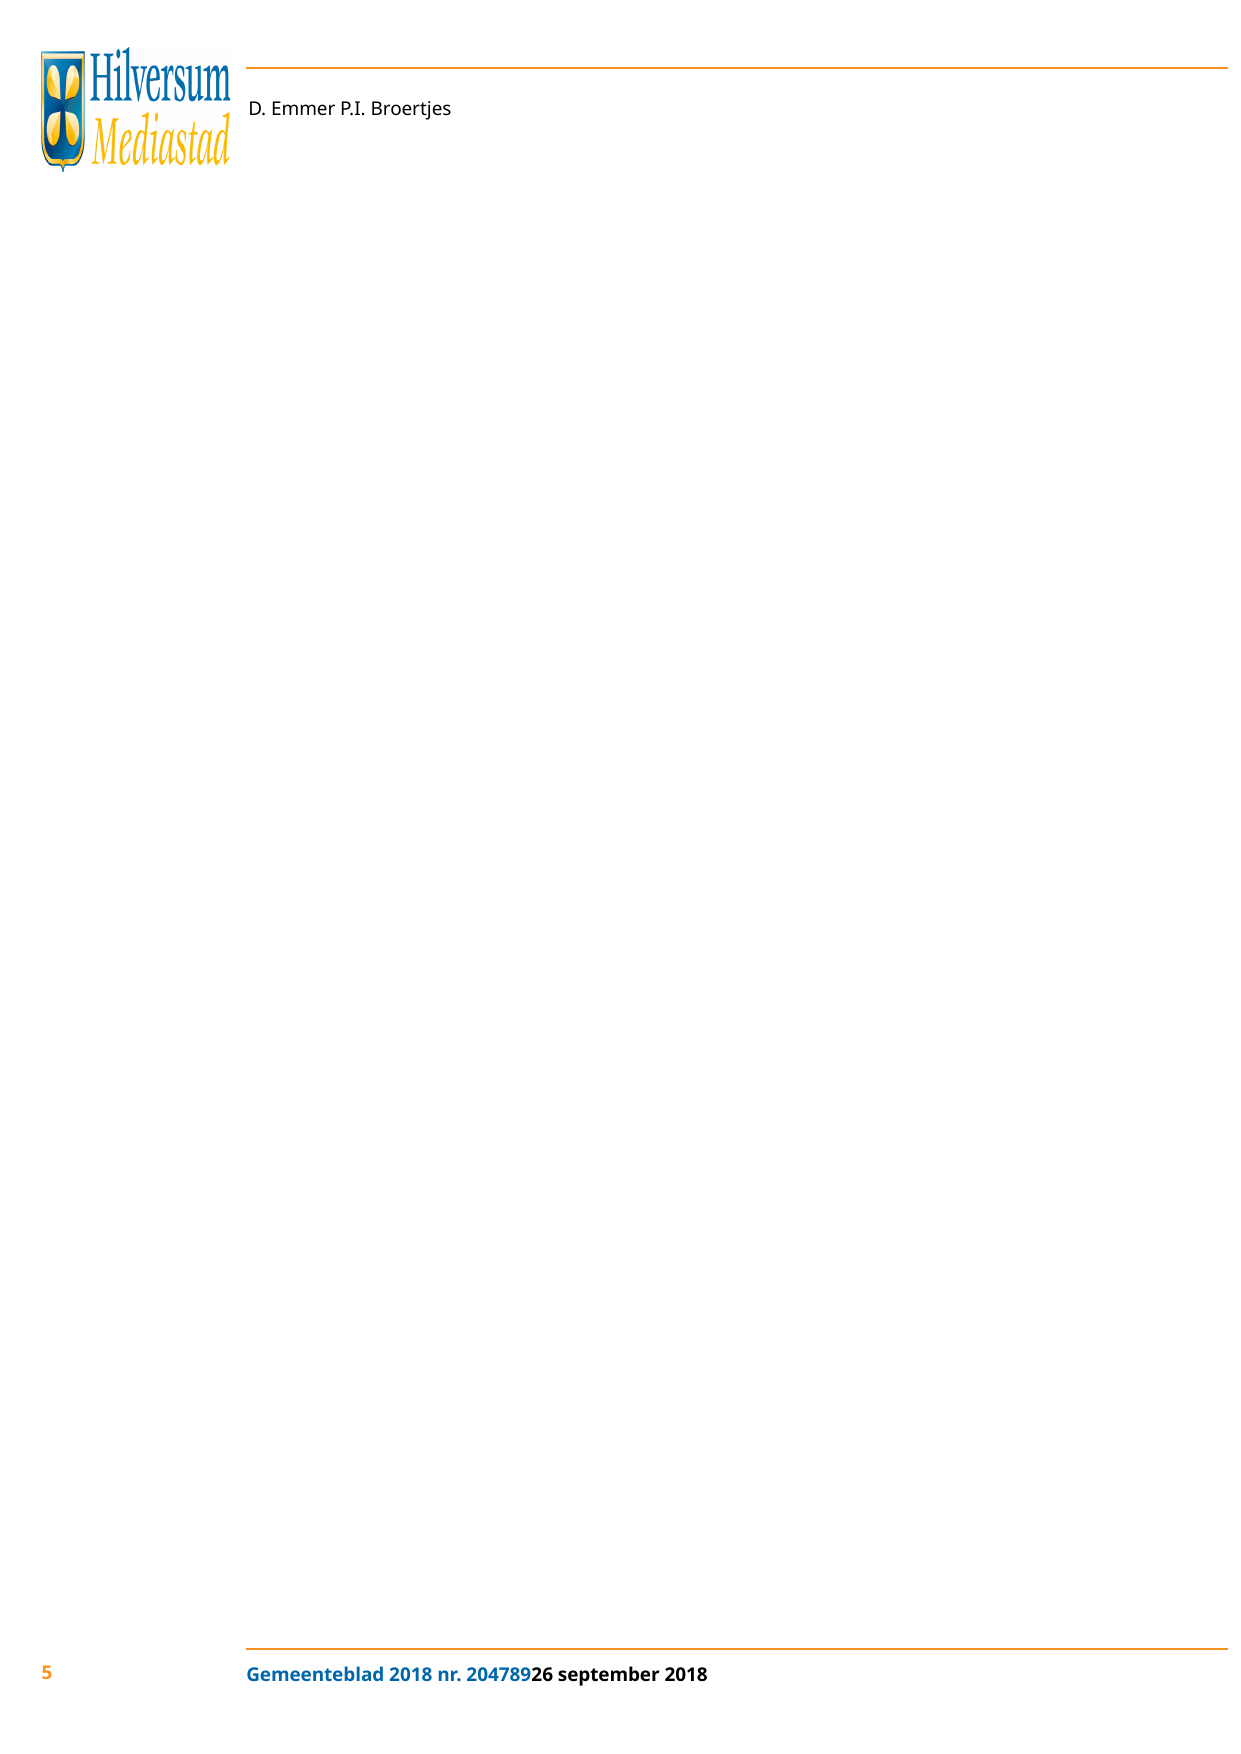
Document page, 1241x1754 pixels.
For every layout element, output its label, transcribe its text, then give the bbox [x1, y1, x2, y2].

picture [41, 47, 231, 172]
text D. Emmer P.I. Broertjes [248, 95, 1152, 121]
